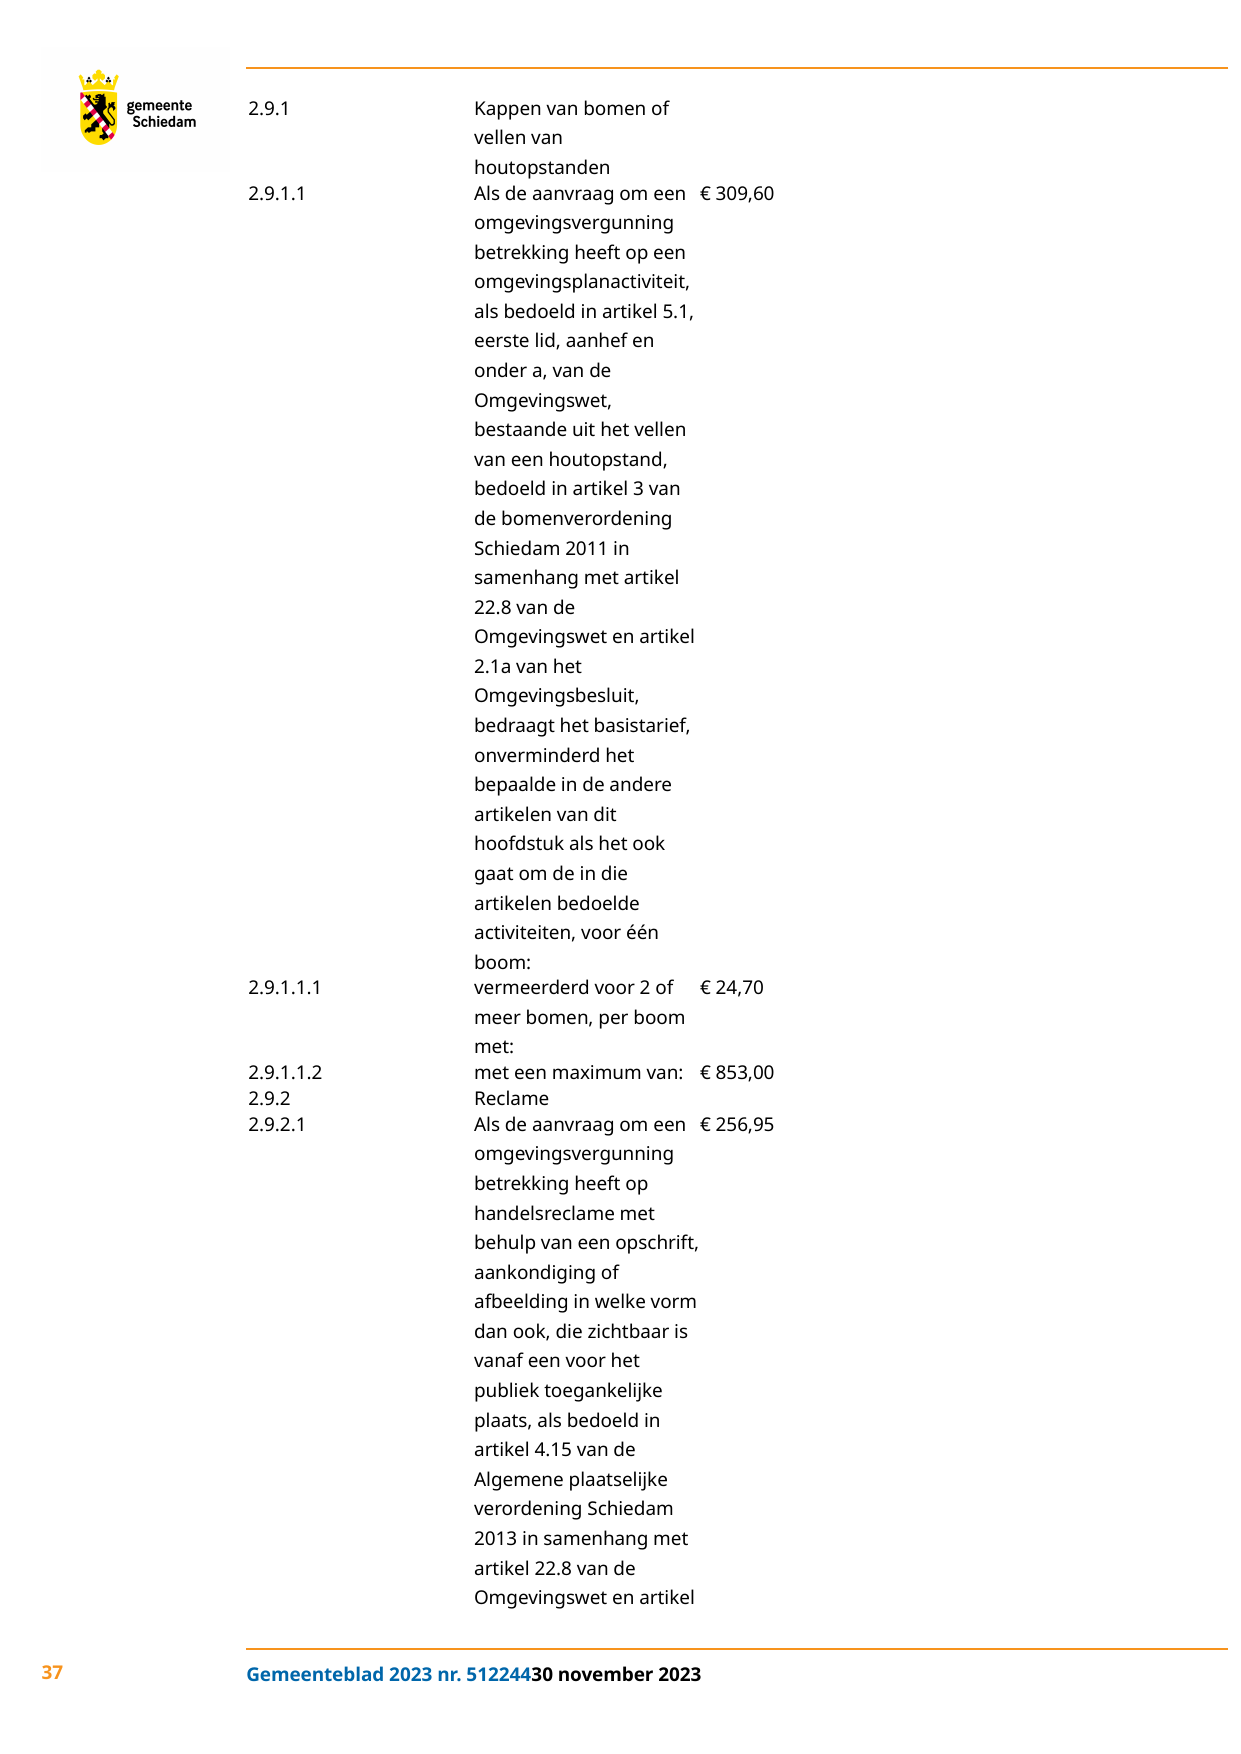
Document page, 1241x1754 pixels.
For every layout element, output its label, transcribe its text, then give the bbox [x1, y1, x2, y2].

table_cell Reclame [474, 1085, 700, 1111]
table_cell [926, 95, 1152, 180]
table_cell € 853,00 [700, 1060, 926, 1085]
table_cell [700, 95, 926, 180]
table_cell 2.9.1 [248, 95, 474, 180]
table_cell 2.9.2 [248, 1085, 474, 1111]
table_cell Als de aanvraag om een omgevingsvergunning betrekking heeft op een omgevingsplanactiviteit, als bedoeld in artikel 5.1, eerste lid, aanhef en onder a, van de Omgevingswet, bestaande uit het vellen van een houtopstand, bedoeld in artikel 3 van de bomenverordening Schiedam 2011 in samenhang met artikel 22.8 van de Omgevingswet en artikel 2.1a van het Omgevingsbesluit, bedraagt het basistarief, onverminderd het bepaalde in de andere artikelen van dit hoofdstuk als het ook gaat om de in die artikelen bedoelde activiteiten, voor één boom: [474, 180, 700, 974]
table_cell Als de aanvraag om een omgevingsvergunning betrekking heeft op handelsreclame met behulp van een opschrift, aankondiging of afbeelding in welke vorm dan ook, die zichtbaar is vanaf een voor het publiek toegankelijke plaats, als bedoeld in artikel 4.15 van de Algemene plaatselijke verordening Schiedam 2013 in samenhang met artikel 22.8 van de Omgevingswet en artikel [474, 1111, 700, 1610]
table_cell [926, 1060, 1152, 1085]
table_cell € 309,60 [700, 180, 926, 974]
table_cell [926, 975, 1152, 1059]
table_cell met een maximum van: [474, 1060, 700, 1085]
table_cell 2.9.1.1 [248, 180, 474, 974]
table_cell Kappen van bomen of vellen van houtopstanden [474, 95, 700, 180]
table_cell 2.9.1.1.1 [248, 975, 474, 1059]
table_cell € 24,70 [700, 975, 926, 1059]
table_cell [700, 1085, 926, 1111]
picture [41, 47, 231, 172]
table_cell 2.9.2.1 [248, 1111, 474, 1610]
table_cell vermeerderd voor 2 of meer bomen, per boom met: [474, 975, 700, 1059]
table_cell [926, 1111, 1152, 1610]
table_cell 2.9.1.1.2 [248, 1060, 474, 1085]
table_cell [926, 1085, 1152, 1111]
table_cell € 256,95 [700, 1111, 926, 1610]
table_cell [926, 180, 1152, 974]
